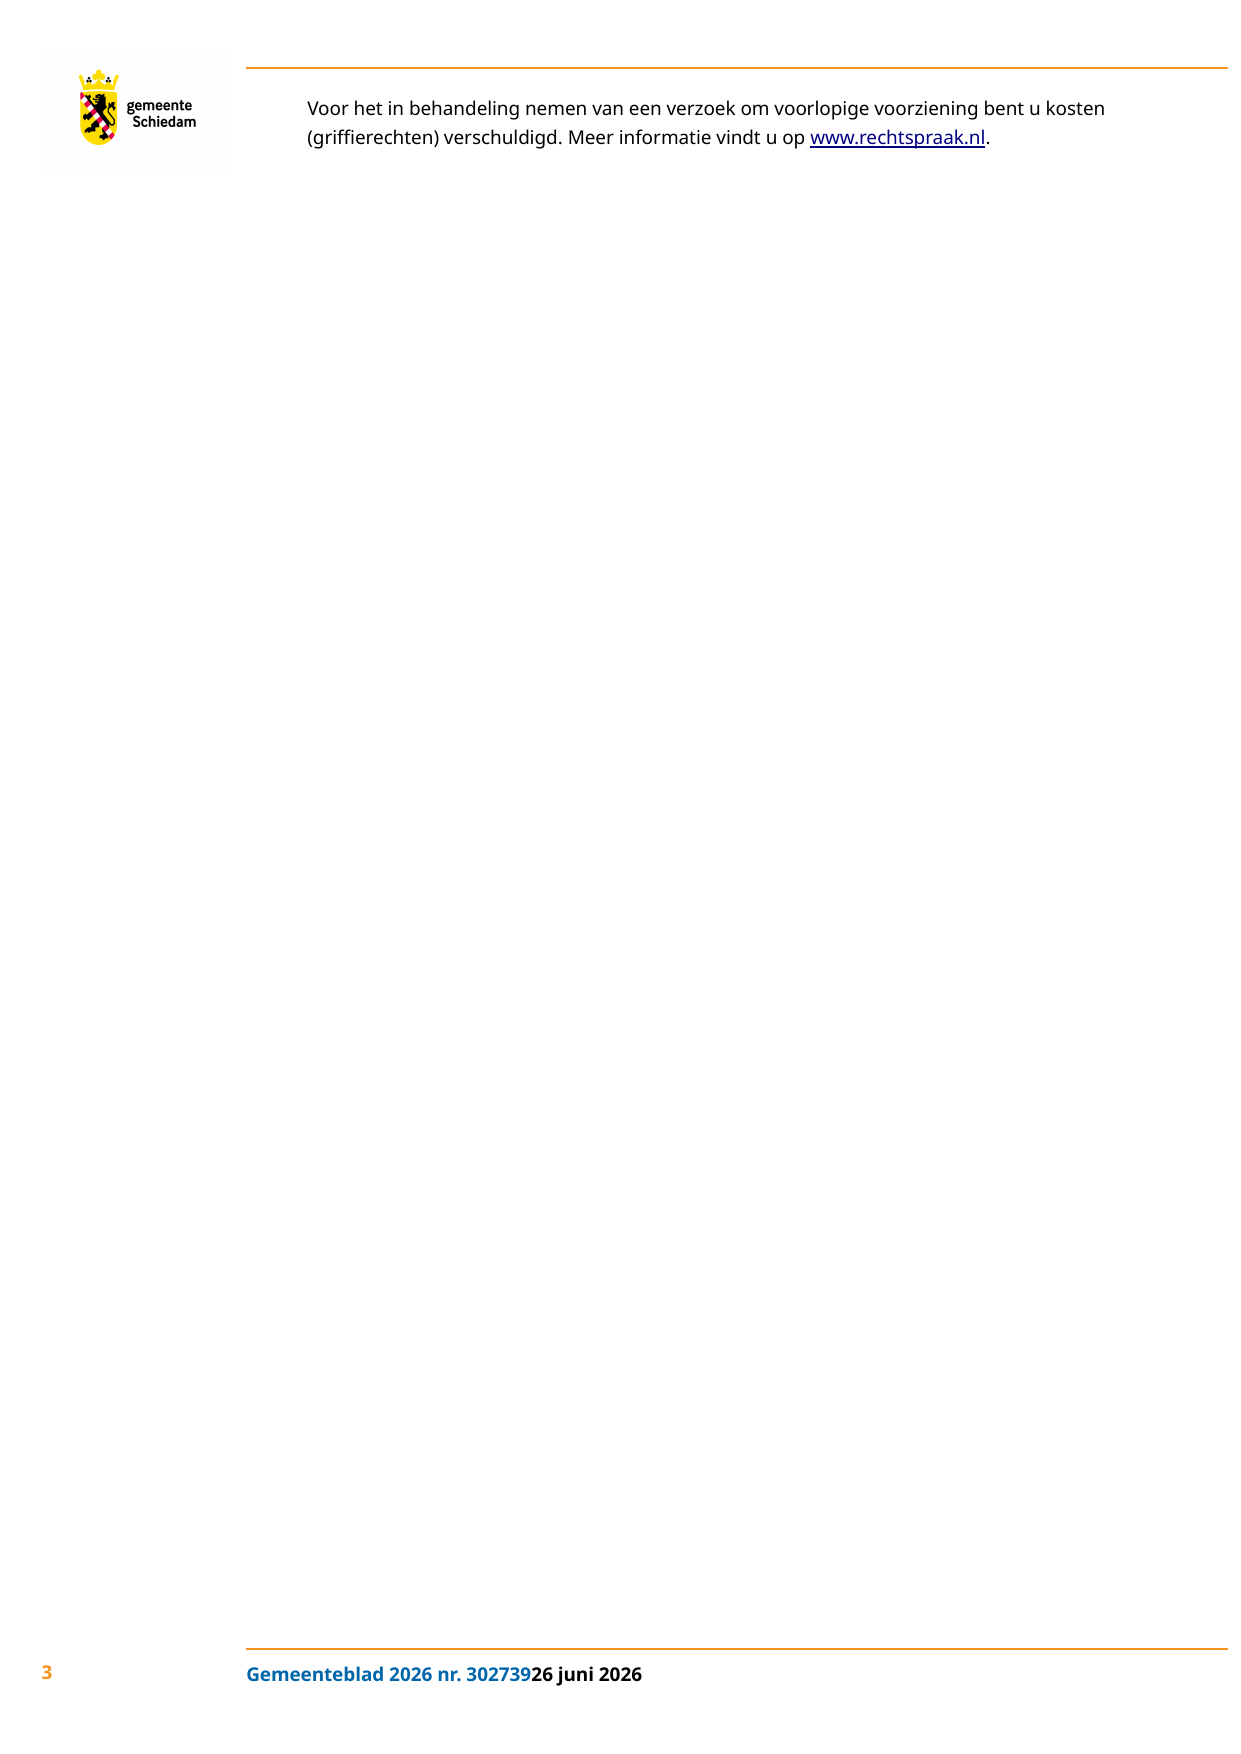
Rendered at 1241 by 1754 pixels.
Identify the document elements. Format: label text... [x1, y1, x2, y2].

list Voor het in behandeling nemen van een verzoek om voorlopige voorziening bent u kosten (griffierechten) verschuldigd. Meer informatie vindt u op www.rechtspraak.nl. [248, 95, 1152, 150]
picture [41, 47, 231, 172]
